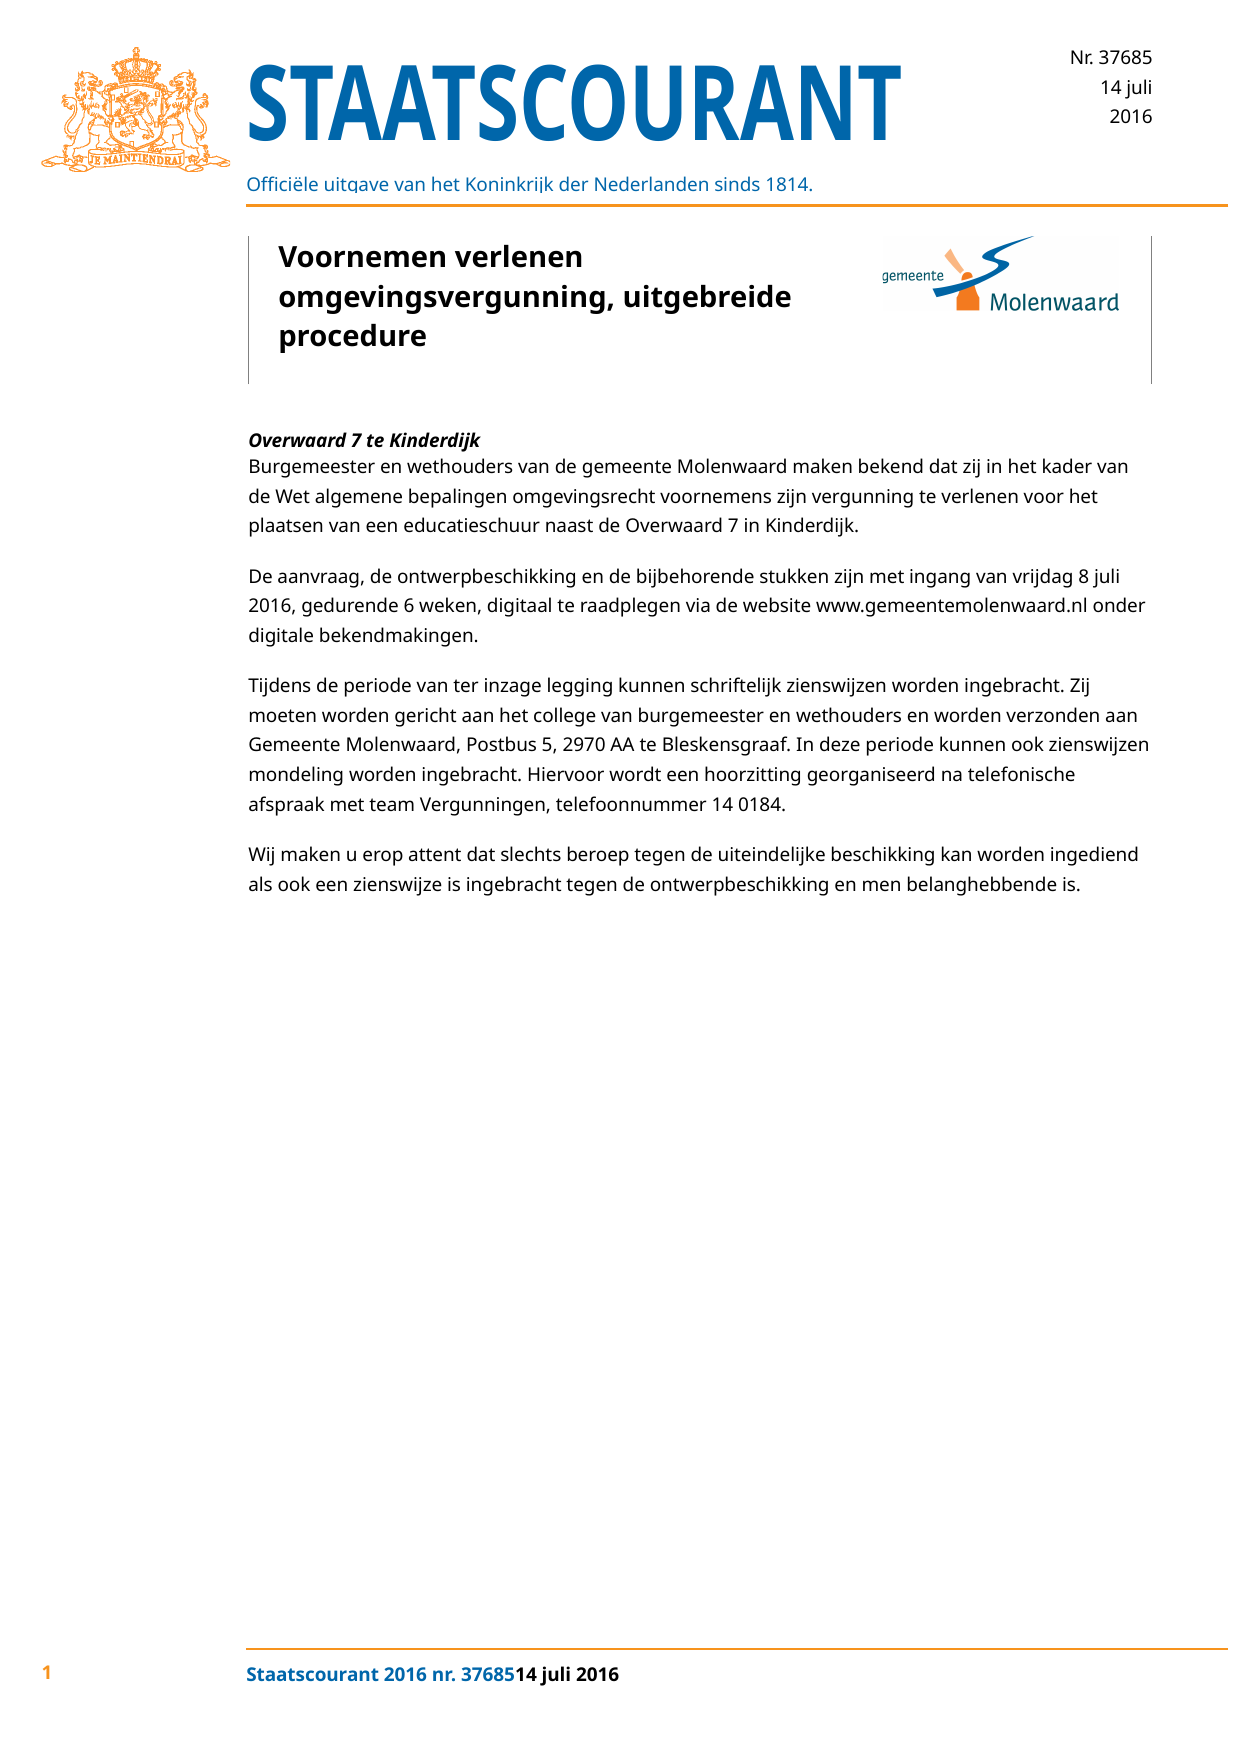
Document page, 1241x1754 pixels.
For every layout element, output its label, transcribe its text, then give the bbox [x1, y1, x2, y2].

text Burgemeester en wethouders van de gemeente Molenwaard maken bekend dat zij in het kader van de Wet algemene bepalingen omgevingsrecht voornemens zijn vergunning te verlenen voor het plaatsen van een educatieschuur naast de Overwaard 7 in Kinderdijk. [248, 453, 1152, 538]
picture [41, 47, 231, 172]
text Tijdens de periode van ter inzage legging kunnen schriftelijk zienswijzen worden ingebracht. Zij moeten worden gericht aan het college van burgemeester en wethouders en worden verzonden aan Gemeente Molenwaard, Postbus 5, 2970 AA te Bleskensgraaf. In deze periode kunnen ook zienswijzen mondeling worden ingebracht. Hiervoor wordt een hoorzitting georganiseerd na telefonische afspraak met team Vergunningen, telefoonnummer 14 0184. [248, 672, 1152, 816]
table_header [850, 236, 1151, 384]
text De aanvraag, de ontwerpbeschikking en de bijbehorende stukken zijn met ingang van vrijdag 8 juli 2016, gedurende 6 weken, digitaal te raadplegen via de website www.gemeentemolenwaard.nl onder digitale bekendmakingen. [248, 563, 1152, 648]
text Wij maken u erop attent dat slechts beroep tegen de uiteindelijke beschikking kan worden ingediend als ook een zienswijze is ingebracht tegen de ontwerpbeschikking en men belanghebbende is. [248, 841, 1152, 896]
picture [882, 236, 1119, 311]
text Overwaard 7 te Kinderdijk [248, 427, 1152, 453]
table_header Voornemen verlenen omgevingsvergunning, uitgebreide procedure [249, 236, 850, 384]
